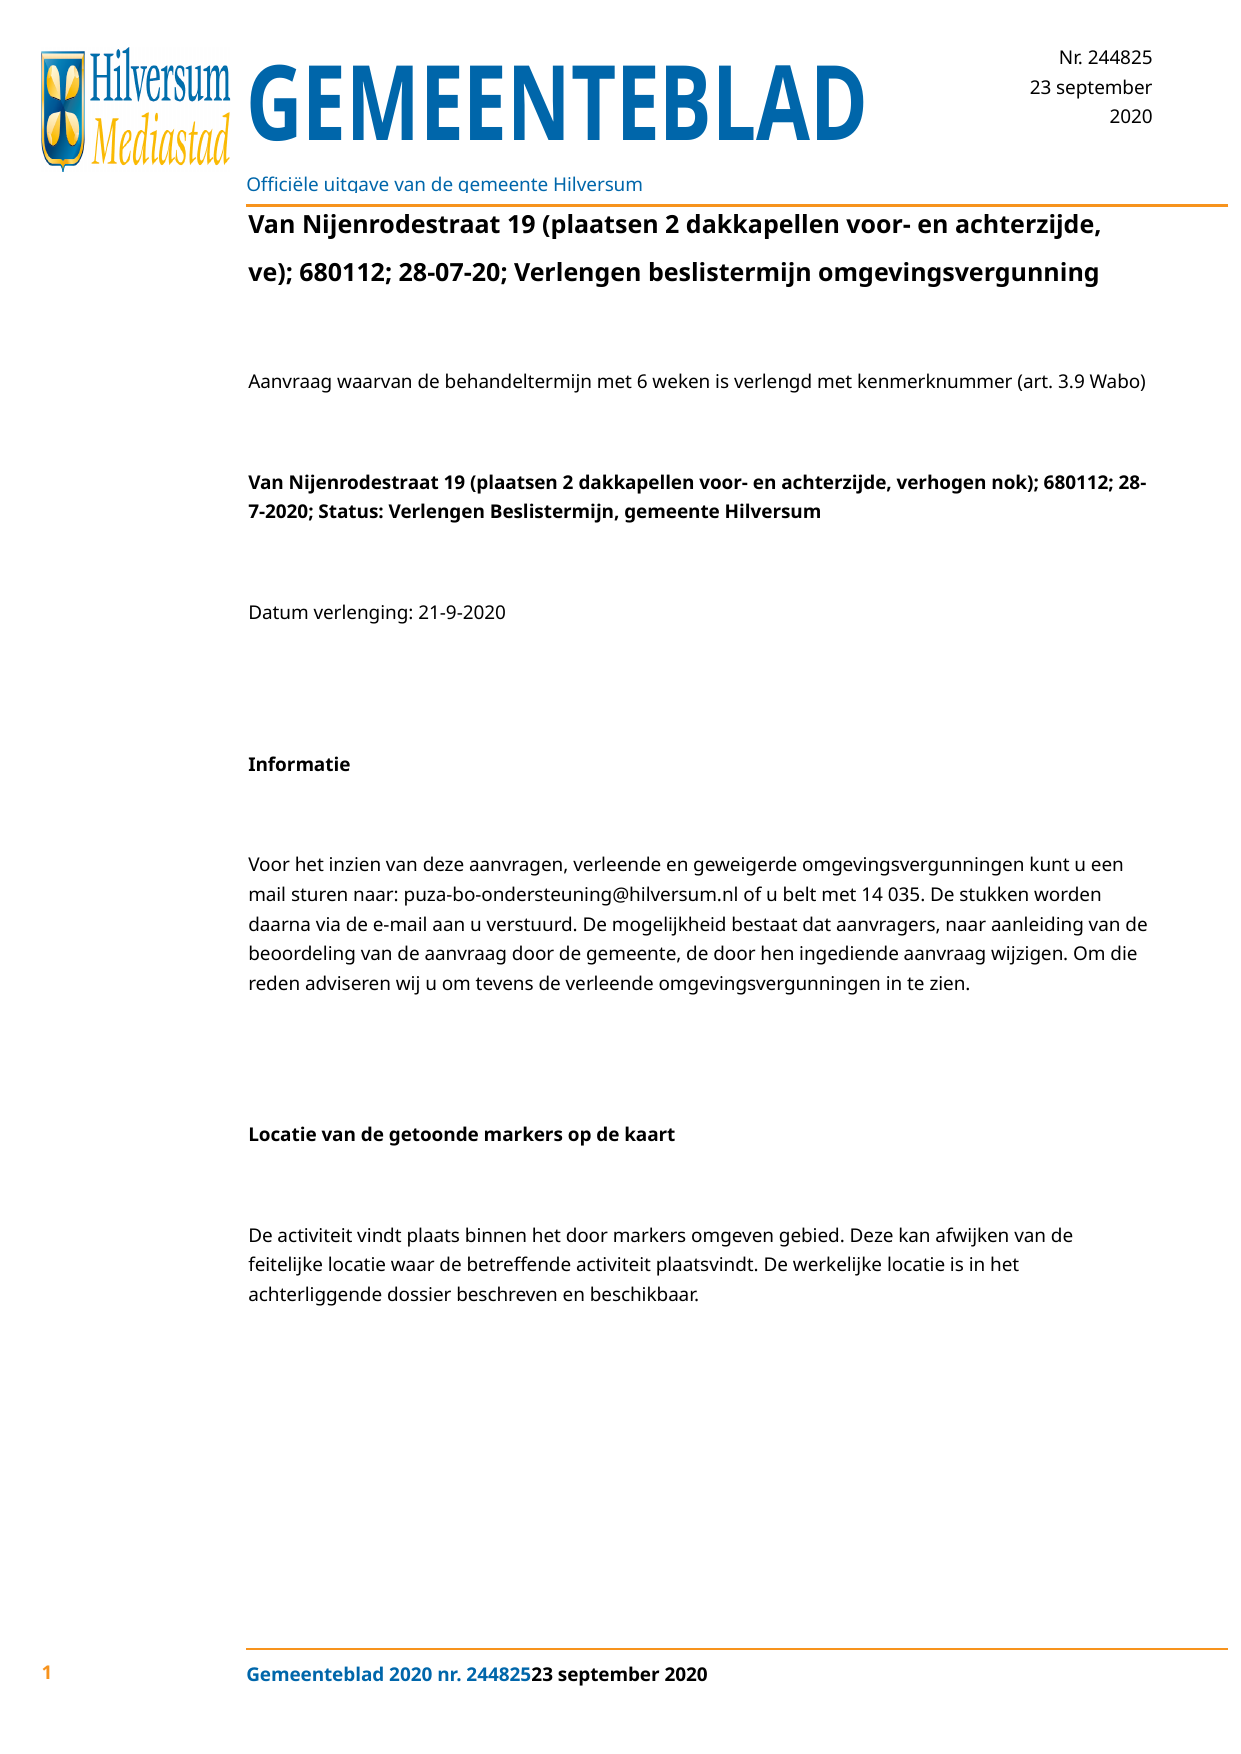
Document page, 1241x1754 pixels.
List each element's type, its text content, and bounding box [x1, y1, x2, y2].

text Aanvraag waarvan de behandeltermijn met 6 weken is verlengd met kenmerknummer (art. 3.9 Wabo) [248, 368, 1152, 394]
text Voor het inzien van deze aanvragen, verleende en geweigerde omgevingsvergunningen kunt u een mail sturen naar: puza-bo-ondersteuning@hilversum.nl of u belt met 14 035. De stukken worden daarna via de e-mail aan u verstuurd. De mogelijkheid bestaat dat aanvragers, naar aanleiding van de beoordeling van de aanvraag door de gemeente, de door hen ingediende aanvraag wijzigen. Om die reden adviseren wij u om tevens de verleende omgevingsvergunningen in te zien. [248, 852, 1152, 996]
text Van Nijenrodestraat 19 (plaatsen 2 dakkapellen voor- en achterzijde, verhogen nok); 680112; 28-7-2020; Status: Verlengen Beslistermijn, gemeente Hilversum [248, 469, 1152, 524]
text Locatie van de getoonde markers op de kaart [248, 1121, 1152, 1147]
picture [41, 47, 231, 172]
text De activiteit vindt plaats binnen het door markers omgeven gebied. Deze kan afwijken van de feitelijke locatie waar de betreffende activiteit plaatsvindt. De werkelijke locatie is in het achterliggende dossier beschreven en beschikbaar. [248, 1222, 1152, 1307]
text Informatie [248, 751, 1152, 777]
text Datum verlenging: 21-9-2020 [248, 599, 1152, 625]
text Van Nijenrodestraat 19 (plaatsen 2 dakkapellen voor- en achterzijde, ve); 680112; 28-07-20; Verlengen beslistermijn omgevingsvergunning [248, 207, 1152, 288]
